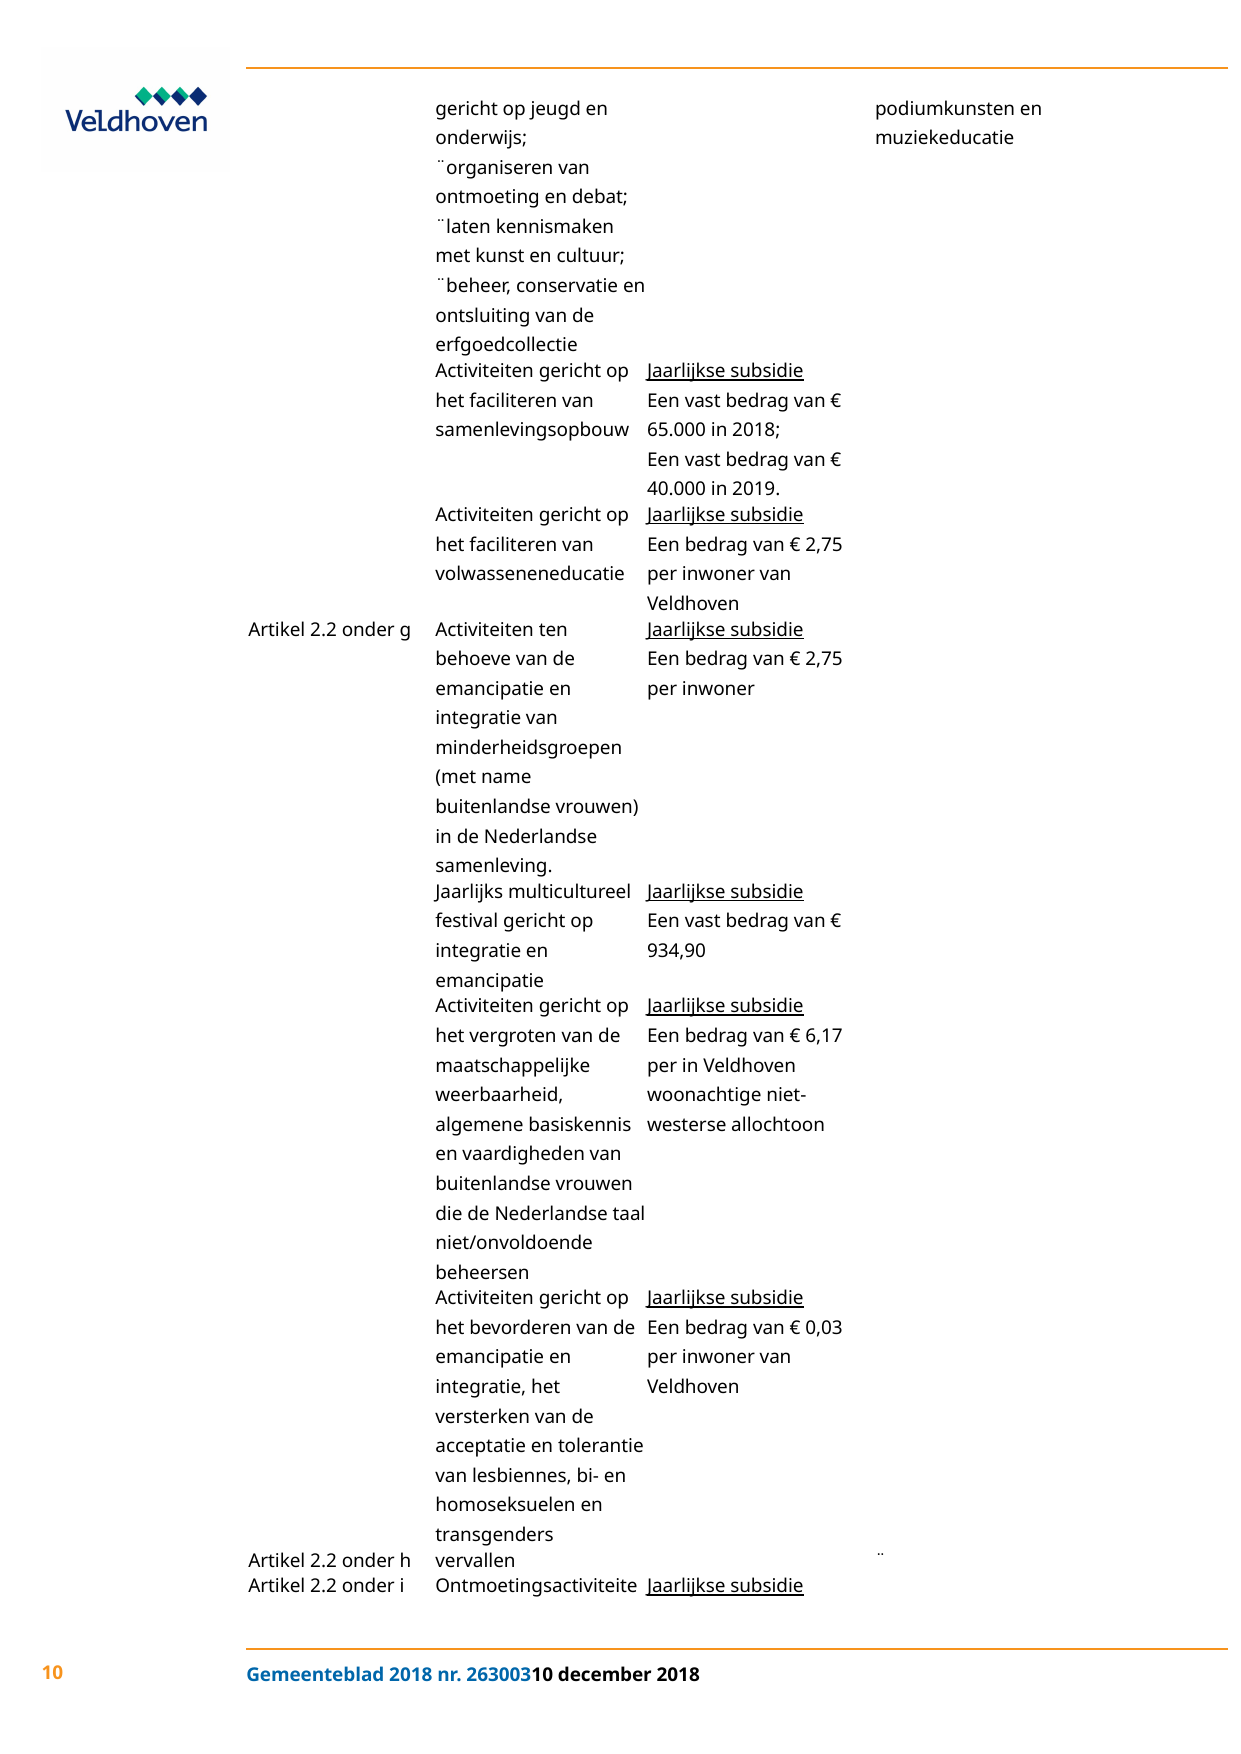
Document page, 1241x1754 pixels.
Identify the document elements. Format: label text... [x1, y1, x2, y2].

table_cell [248, 993, 435, 1284]
table_cell [875, 501, 1152, 616]
table_cell [875, 357, 1152, 501]
table_cell Activiteiten gericht op het bevorderen van de emancipatie en integratie, het versterken van de acceptatie en tolerantie van lesbiennes, bi- en homoseksuelen en transgenders [435, 1285, 647, 1547]
table_cell Artikel 2.2 onder g [248, 616, 435, 878]
table_cell [875, 616, 1152, 878]
table_cell Jaarlijkse subsidie Een vast bedrag van € 934,90 [647, 878, 875, 993]
table_cell [248, 1285, 435, 1547]
table_cell Artikel 2.2 onder h [248, 1547, 435, 1573]
table_cell Jaarlijkse subsidie Een bedrag van € 6,17 per in Veldhoven woonachtige niet-westerse allochtoon [647, 993, 875, 1284]
table_cell Activiteiten ten behoeve van de emancipatie en integratie van minderheidsgroepen (met name buitenlandse vrouwen) in de Nederlandse samenleving. [435, 616, 647, 878]
picture [41, 47, 231, 172]
table_cell [248, 501, 435, 616]
table_cell Ontmoetingsactiviteite [435, 1573, 647, 1598]
table_cell [647, 95, 875, 357]
table_cell [875, 1573, 1152, 1598]
table_cell [875, 878, 1152, 993]
table_cell [248, 878, 435, 993]
table_cell gericht op jeugd en onderwijs; ¨organiseren van ontmoeting en debat; ¨laten kennismaken met kunst en cultuur; ¨beheer, conservatie en ontsluiting van de erfgoedcollectie [435, 95, 647, 357]
table_cell Jaarlijkse subsidie [647, 1573, 875, 1598]
table_cell Jaarlijks multicultureel festival gericht op integratie en emancipatie [435, 878, 647, 993]
table_cell ¨ [875, 1547, 1152, 1573]
table_cell Activiteiten gericht op het faciliteren van volwasseneneducatie [435, 501, 647, 616]
table_cell podiumkunsten en muziekeducatie [875, 95, 1152, 357]
table_cell [248, 357, 435, 501]
table_cell Jaarlijkse subsidie Een vast bedrag van € 65.000 in 2018; Een vast bedrag van € 40.000 in 2019. [647, 357, 875, 501]
table_cell Activiteiten gericht op het vergroten van de maatschappelijke weerbaarheid, algemene basiskennis en vaardigheden van buitenlandse vrouwen die de Nederlandse taal niet/onvoldoende beheersen [435, 993, 647, 1284]
table_cell Activiteiten gericht op het faciliteren van samenlevingsopbouw [435, 357, 647, 501]
table_cell [248, 95, 435, 357]
table_cell Artikel 2.2 onder i [248, 1573, 435, 1598]
table_cell Jaarlijkse subsidie Een bedrag van € 2,75 per inwoner van Veldhoven [647, 501, 875, 616]
table_cell vervallen [435, 1547, 647, 1573]
table_cell [647, 1547, 875, 1573]
table_cell Jaarlijkse subsidie Een bedrag van € 0,03 per inwoner van Veldhoven [647, 1285, 875, 1547]
table_cell [875, 993, 1152, 1284]
table_cell [875, 1285, 1152, 1547]
table_cell Jaarlijkse subsidie Een bedrag van € 2,75 per inwoner [647, 616, 875, 878]
